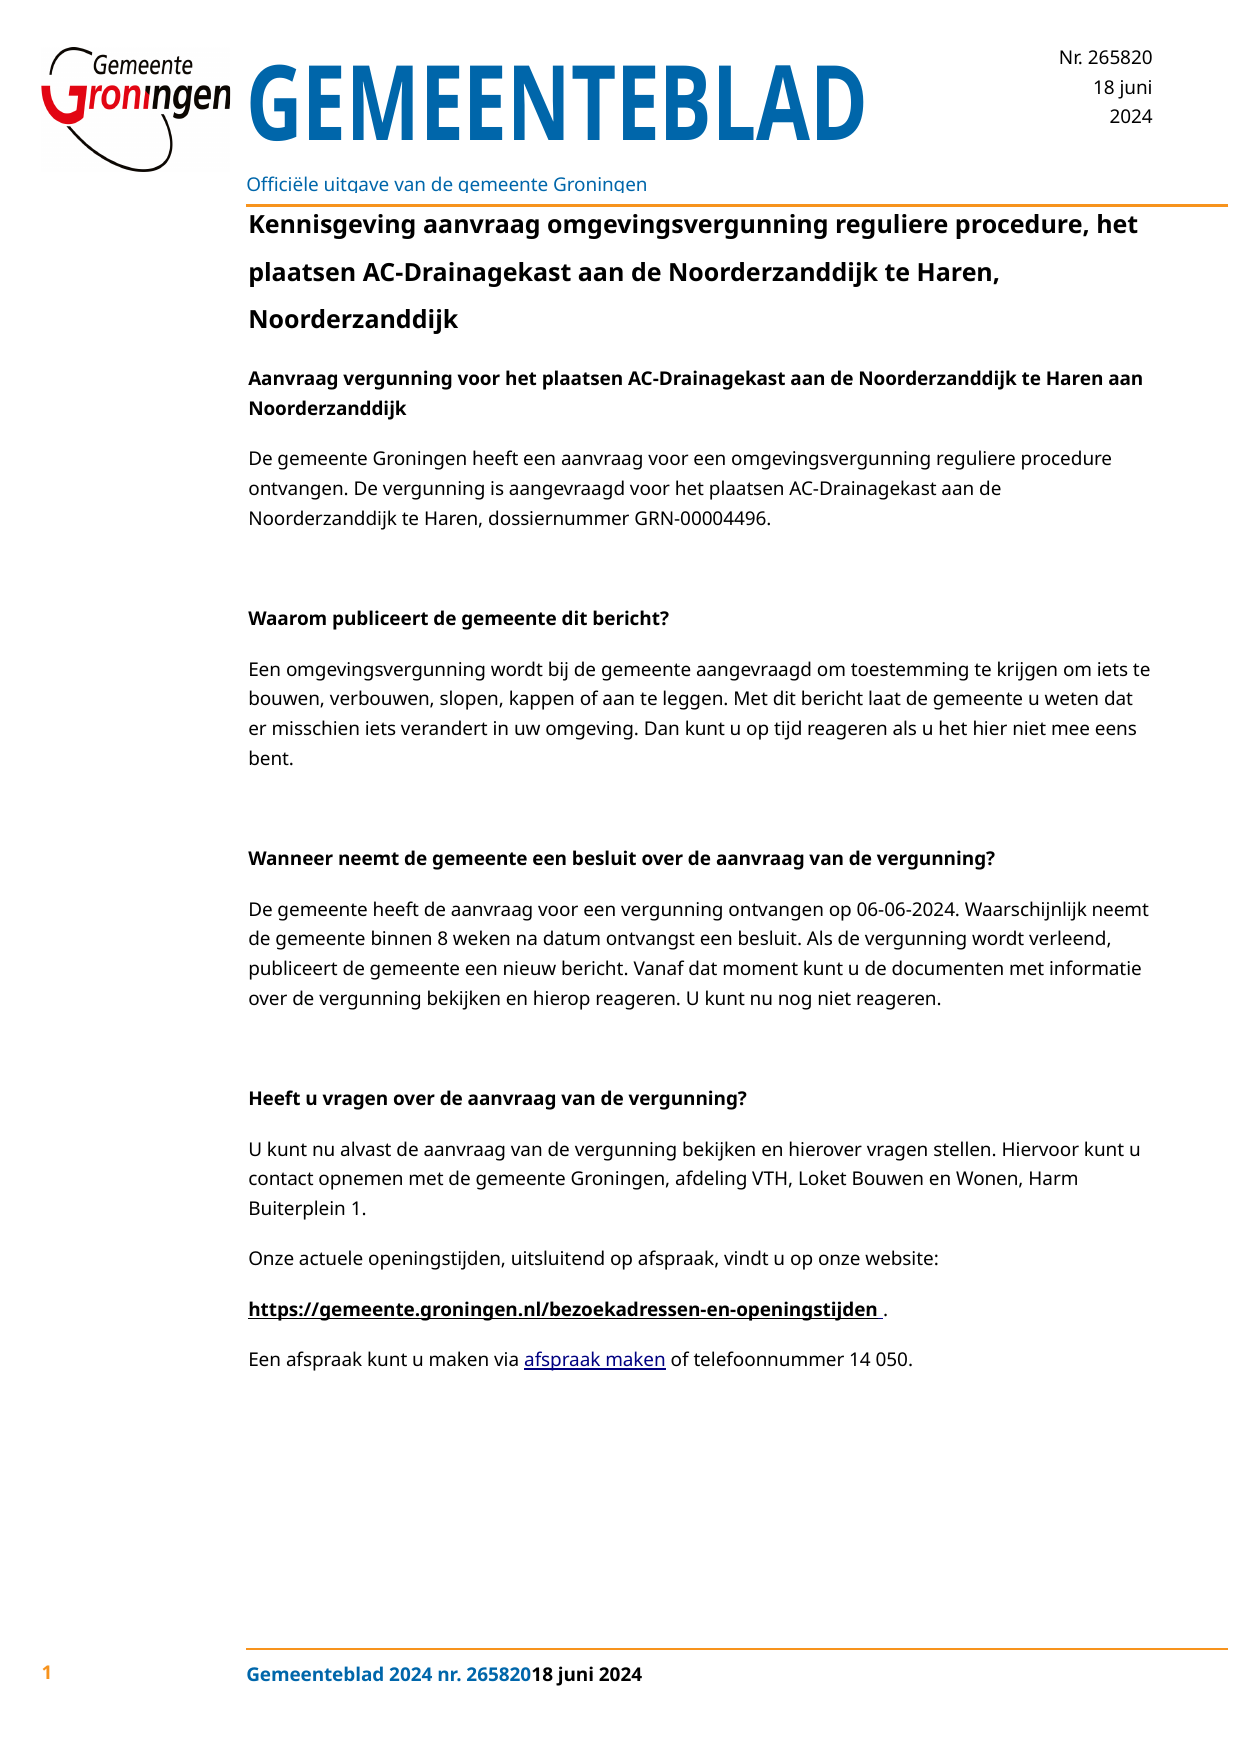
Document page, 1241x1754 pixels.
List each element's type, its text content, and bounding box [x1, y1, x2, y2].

text Waarom publiceert de gemeente dit bericht? [248, 606, 1152, 631]
text De gemeente Groningen heeft een aanvraag voor een omgevingsvergunning reguliere procedure ontvangen. De vergunning is aangevraagd voor het plaatsen AC-Drainagekast aan de Noorderzanddijk te Haren, dossiernummer GRN-00004496. [248, 446, 1152, 530]
text Onze actuele openingstijden, uitsluitend op afspraak, vindt u op onze website: [248, 1246, 1152, 1271]
text Wanneer neemt de gemeente een besluit over de aanvraag van de vergunning? [248, 846, 1152, 871]
text De gemeente heeft de aanvraag voor een vergunning ontvangen op 06-06-2024. Waarschijnlijk neemt de gemeente binnen 8 weken na datum ontvangst een besluit. Als de vergunning wordt verleend, publiceert de gemeente een nieuw bericht. Vanaf dat moment kunt u de documenten met informatie over de vergunning bekijken en hierop reageren. U kunt nu nog niet reageren. [248, 896, 1152, 1010]
text Een afspraak kunt u maken via afspraak maken of telefoonnummer 14 050. [248, 1346, 1152, 1372]
text U kunt nu alvast de aanvraag van de vergunning bekijken en hierover vragen stellen. Hiervoor kunt u contact opnemen met de gemeente Groningen, afdeling VTH, Loket Bouwen en Wonen, Harm Buiterplein 1. [248, 1136, 1152, 1221]
text Een omgevingsvergunning wordt bij de gemeente aangevraagd om toestemming te krijgen om iets te bouwen, verbouwen, slopen, kappen of aan te leggen. Met dit bericht laat de gemeente u weten dat er misschien iets verandert in uw omgeving. Dan kunt u op tijd reageren als u het hier niet mee eens bent. [248, 656, 1152, 770]
text Kennisgeving aanvraag omgevingsvergunning reguliere procedure, het plaatsen AC-Drainagekast aan de Noorderzanddijk te Haren, Noorderzanddijk [248, 207, 1152, 336]
picture [41, 47, 231, 172]
text https://gemeente.groningen.nl/bezoekadressen-en-openingstijden . [248, 1296, 1152, 1322]
text Aanvraag vergunning voor het plaatsen AC-Drainagekast aan de Noorderzanddijk te Haren aan Noorderzanddijk [248, 366, 1152, 421]
text Heeft u vragen over de aanvraag van de vergunning? [248, 1086, 1152, 1111]
